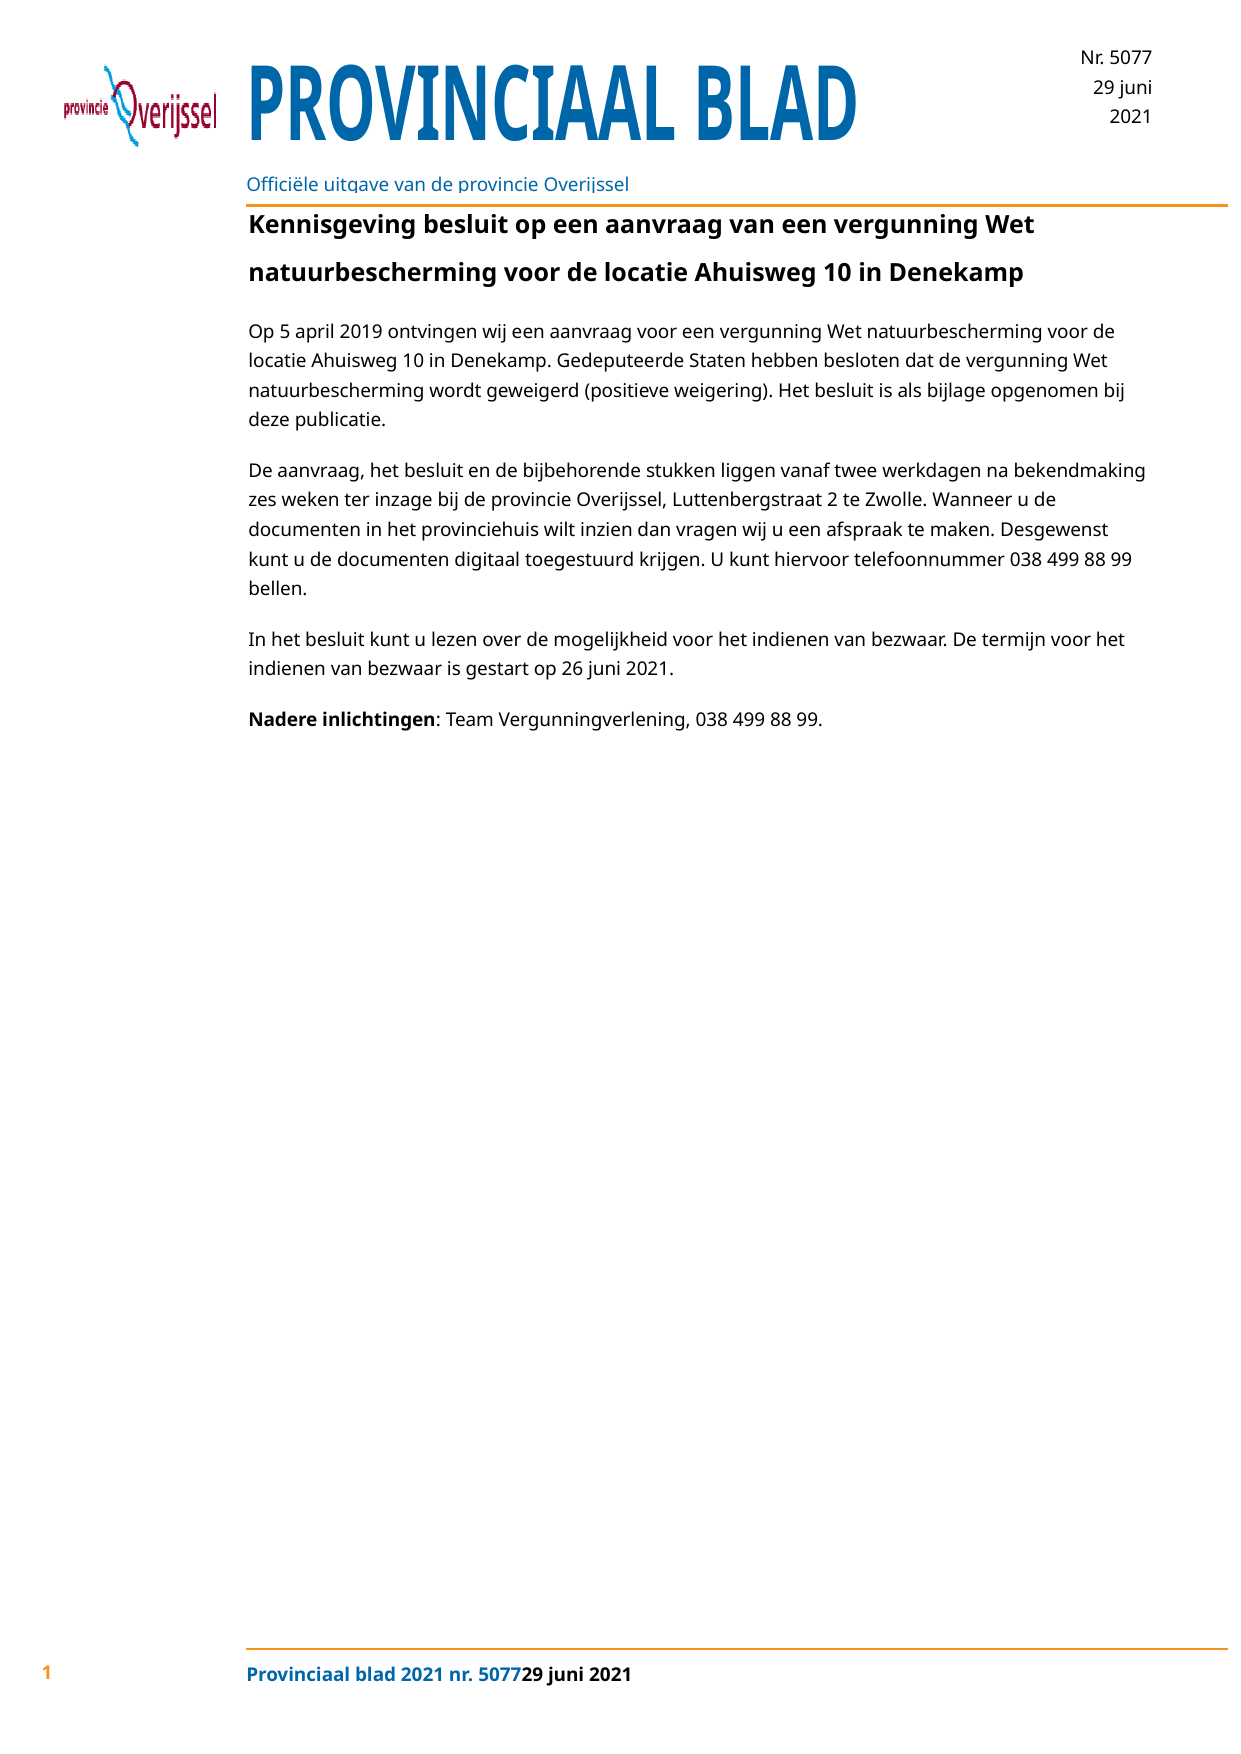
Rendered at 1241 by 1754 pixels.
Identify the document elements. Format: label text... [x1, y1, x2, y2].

text Nadere inlichtingen: Team Vergunningverlening, 038 499 88 99. [248, 706, 1152, 732]
text Op 5 april 2019 ontvingen wij een aanvraag voor een vergunning Wet natuurbescherming voor de locatie Ahuisweg 10 in Denekamp. Gedeputeerde Staten hebben besloten dat de vergunning Wet natuurbescherming wordt geweigerd (positieve weigering). Het besluit is als bijlage opgenomen bij deze publicatie. [248, 318, 1152, 432]
picture [41, 47, 231, 172]
text Kennisgeving besluit op een aanvraag van een vergunning Wet natuurbescherming voor de locatie Ahuisweg 10 in Denekamp [248, 207, 1152, 288]
text De aanvraag, het besluit en de bijbehorende stukken liggen vanaf twee werkdagen na bekendmaking zes weken ter inzage bij de provincie Overijssel, Luttenbergstraat 2 te Zwolle. Wanneer u de documenten in het provinciehuis wilt inzien dan vragen wij u een afspraak te maken. Desgewenst kunt u de documenten digitaal toegestuurd krijgen. U kunt hiervoor telefoonnummer 038 499 88 99 bellen. [248, 457, 1152, 601]
text In het besluit kunt u lezen over de mogelijkheid voor het indienen van bezwaar. De termijn voor het indienen van bezwaar is gestart op 26 juni 2021. [248, 626, 1152, 681]
